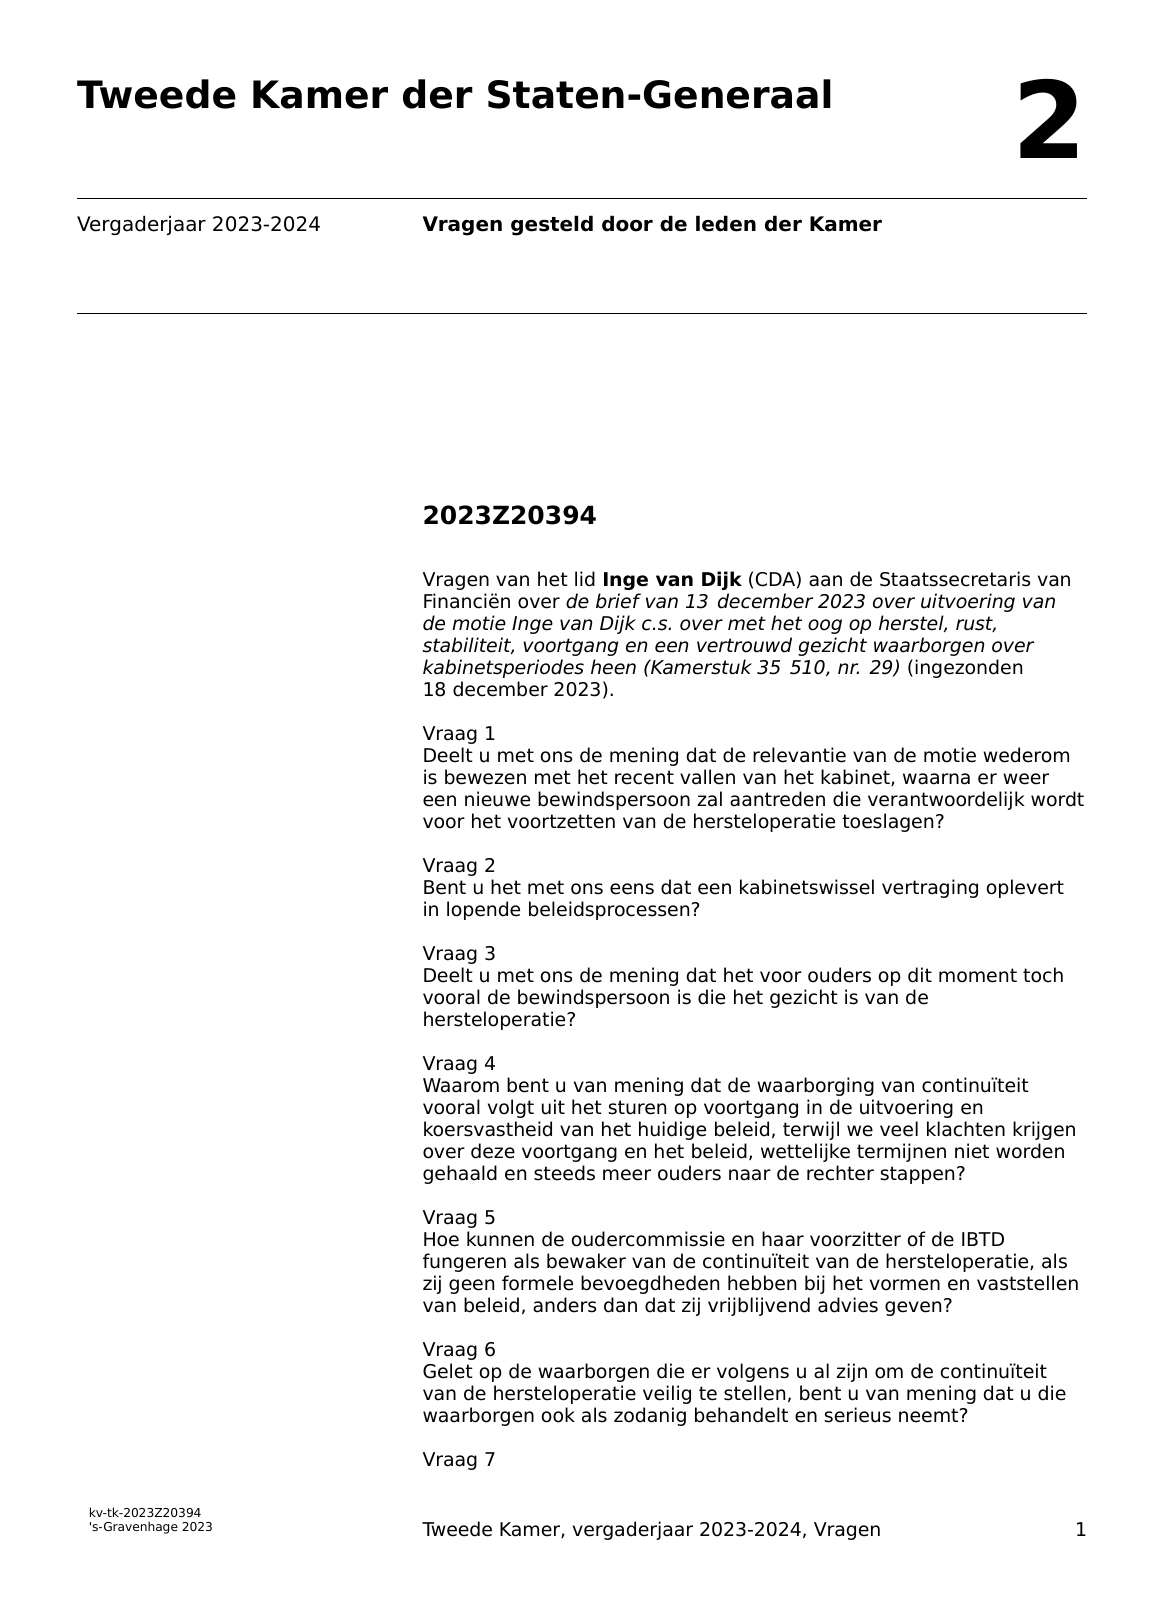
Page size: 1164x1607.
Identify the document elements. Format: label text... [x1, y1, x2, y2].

text kv-tk-2023Z20394 [88, 1506, 323, 1520]
text Vraag 7 [422, 1449, 1087, 1471]
text Vraag 2 [422, 855, 1087, 877]
table_cell Vragen gesteld door de leden der Kamer [422, 199, 1087, 313]
text Vragen van het lid Inge van Dijk (CDA) aan de Staatssecretaris van Financiën over de brief van 13 december 2023 over uitvoering van de motie Inge van Dijk c.s. over met het oog op herstel, rust, stabiliteit, voortgang en een vertrouwd gezicht waarborgen over kabinetsperiodes heen (Kamerstuk 35 510, nr. 29) (ingezonden 18 december 2023). [422, 569, 1087, 701]
text Deelt u met ons de mening dat het voor ouders op dit moment toch vooral de bewindspersoon is die het gezicht is van de hersteloperatie? [422, 965, 1087, 1031]
table_cell Vergaderjaar 2023-2024 [77, 199, 422, 313]
text 2023Z20394 [422, 501, 1087, 531]
text Deelt u met ons de mening dat de relevantie van de motie wederom is bewezen met het recent vallen van het kabinet, waarna er weer een nieuwe bewindspersoon zal aantreden die verantwoordelijk wordt voor het voortzetten van de hersteloperatie toeslagen? [422, 745, 1087, 833]
text Vraag 1 [422, 723, 1087, 745]
text Vraag 4 [422, 1053, 1087, 1075]
text Vraag 6 [422, 1339, 1087, 1361]
text Hoe kunnen de oudercommissie en haar voorzitter of de IBTD fungeren als bewaker van de continuïteit van de hersteloperatie, als zij geen formele bevoegdheden hebben bij het vormen en vaststellen van beleid, anders dan dat zij vrijblijvend advies geven? [422, 1229, 1087, 1317]
table_header Tweede Kamer der Staten-Generaal [77, 59, 886, 198]
text Waarom bent u van mening dat de waarborging van continuïteit vooral volgt uit het sturen op voortgang in de uitvoering en koersvastheid van het huidige beleid, terwijl we veel klachten krijgen over deze voortgang en het beleid, wettelijke termijnen niet worden gehaald en steeds meer ouders naar de rechter stappen? [422, 1075, 1087, 1185]
text Gelet op de waarborgen die er volgens u al zijn om de continuïteit van de hersteloperatie veilig te stellen, bent u van mening dat u die waarborgen ook als zodanig behandelt en serieus neemt? [422, 1361, 1087, 1427]
text Vraag 3 [422, 943, 1087, 965]
text 's-Gravenhage 2023 [88, 1520, 323, 1534]
table_header 2 [886, 59, 1087, 198]
text Bent u het met ons eens dat een kabinetswissel vertraging oplevert in lopende beleidsprocessen? [422, 877, 1087, 921]
text Vraag 5 [422, 1207, 1087, 1229]
